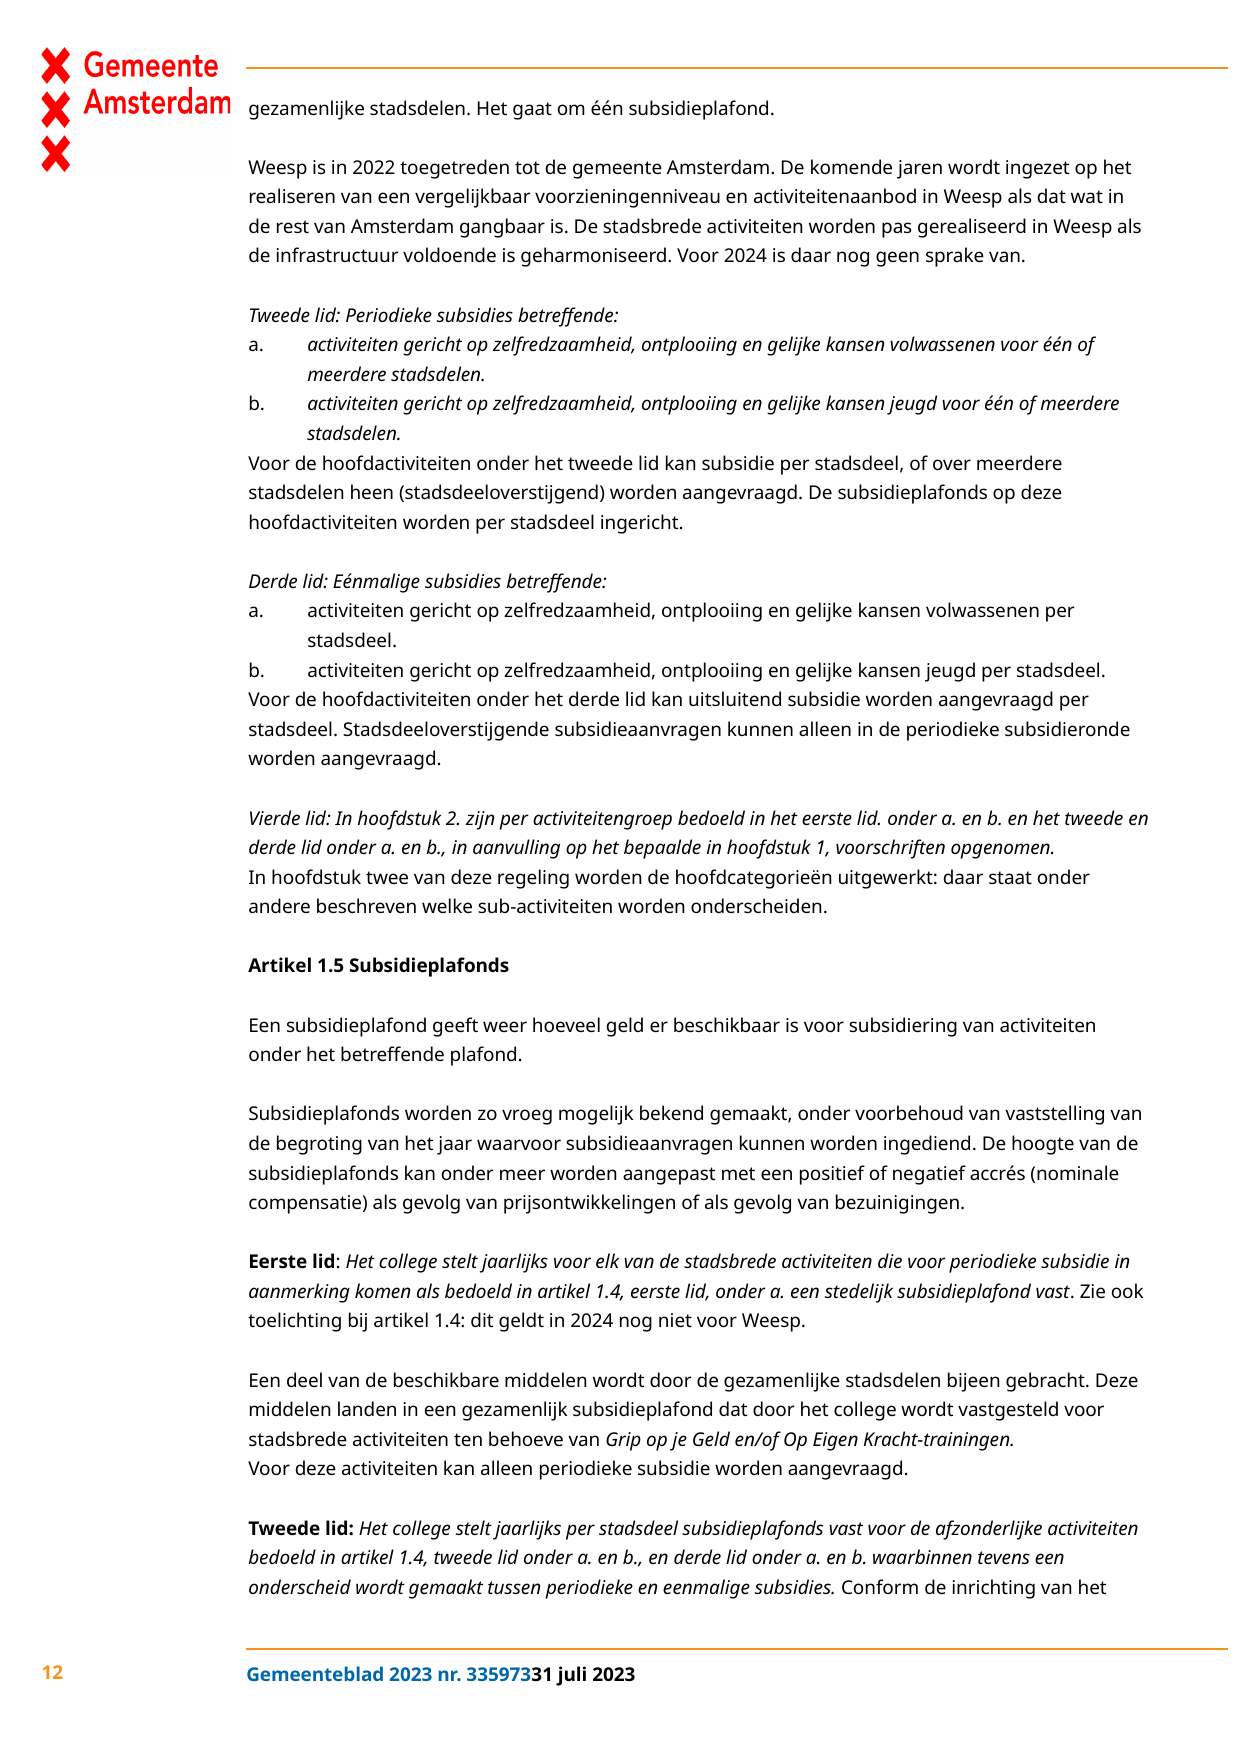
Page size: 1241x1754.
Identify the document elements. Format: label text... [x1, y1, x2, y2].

text Derde lid: Eénmalige subsidies betreffende: [248, 568, 1152, 594]
text Een deel van de beschikbare middelen wordt door de gezamenlijke stadsdelen bijeen gebracht. Deze middelen landen in een gezamenlijk subsidieplafond dat door het college wordt vastgesteld voor stadsbrede activiteiten ten behoeve van Grip op je Geld en/of Op Eigen Kracht-trainingen. [248, 1367, 1152, 1452]
list activiteiten gericht op zelfredzaamheid, ontplooiing en gelijke kansen volwassenen voor één of meerdere stadsdelen. [248, 331, 1152, 387]
text Voor de hoofdactiviteiten onder het tweede lid kan subsidie per stadsdeel, of over meerdere stadsdelen heen (stadsdeeloverstijgend) worden aangevraagd. De subsidieplafonds op deze hoofdactiviteiten worden per stadsdeel ingericht. [248, 450, 1152, 535]
text Een subsidieplafond geeft weer hoeveel geld er beschikbaar is voor subsidiering van activiteiten onder het betreffende plafond. [248, 1012, 1152, 1067]
text Artikel 1.5 Subsidieplafonds [248, 953, 1152, 978]
text gezamenlijke stadsdelen. Het gaat om één subsidieplafond. [248, 95, 1152, 121]
text Tweede lid: Periodieke subsidies betreffende: [248, 302, 1152, 328]
text Tweede lid: Het college stelt jaarlijks per stadsdeel subsidieplafonds vast voor de afzonderlijke activiteiten bedoeld in artikel 1.4, tweede lid onder a. en b., en derde lid onder a. en b. waarbinnen tevens een onderscheid wordt gemaakt tussen periodieke en eenmalige subsidies. Conform de inrichting van het [248, 1515, 1152, 1600]
text In hoofdstuk twee van deze regeling worden de hoofdcategorieën uitgewerkt: daar staat onder andere beschreven welke sub-activiteiten worden onderscheiden. [248, 864, 1152, 919]
text Eerste lid: Het college stelt jaarlijks voor elk van de stadsbrede activiteiten die voor periodieke subsidie in aanmerking komen als bedoeld in artikel 1.4, eerste lid, onder a. een stedelijk subsidieplafond vast. Zie ook toelichting bij artikel 1.4: dit geldt in 2024 nog niet voor Weesp. [248, 1248, 1152, 1333]
text Voor deze activiteiten kan alleen periodieke subsidie worden aangevraagd. [248, 1456, 1152, 1481]
list activiteiten gericht op zelfredzaamheid, ontplooiing en gelijke kansen jeugd voor één of meerdere stadsdelen. [248, 391, 1152, 446]
text Subsidieplafonds worden zo vroeg mogelijk bekend gemaakt, onder voorbehoud van vaststelling van de begroting van het jaar waarvoor subsidieaanvragen kunnen worden ingediend. De hoogte van de subsidieplafonds kan onder meer worden aangepast met een positief of negatief accrés (nominale compensatie) als gevolg van prijsontwikkelingen of als gevolg van bezuinigingen. [248, 1101, 1152, 1215]
text Vierde lid: In hoofdstuk 2. zijn per activiteitengroep bedoeld in het eerste lid. onder a. en b. en het tweede en derde lid onder a. en b., in aanvulling op het bepaalde in hoofdstuk 1, voorschriften opgenomen. [248, 805, 1152, 860]
list activiteiten gericht op zelfredzaamheid, ontplooiing en gelijke kansen volwassenen per stadsdeel. [248, 598, 1152, 653]
picture [41, 47, 231, 172]
list activiteiten gericht op zelfredzaamheid, ontplooiing en gelijke kansen jeugd per stadsdeel. [248, 657, 1152, 683]
text Weesp is in 2022 toegetreden tot de gemeente Amsterdam. De komende jaren wordt ingezet op het realiseren van een vergelijkbaar voorzieningenniveau en activiteitenaanbod in Weesp als dat wat in de rest van Amsterdam gangbaar is. De stadsbrede activiteiten worden pas gerealiseerd in Weesp als de infrastructuur voldoende is geharmoniseerd. Voor 2024 is daar nog geen sprake van. [248, 154, 1152, 268]
text Voor de hoofdactiviteiten onder het derde lid kan uitsluitend subsidie worden aangevraagd per stadsdeel. Stadsdeeloverstijgende subsidieaanvragen kunnen alleen in de periodieke subsidieronde worden aangevraagd. [248, 686, 1152, 771]
